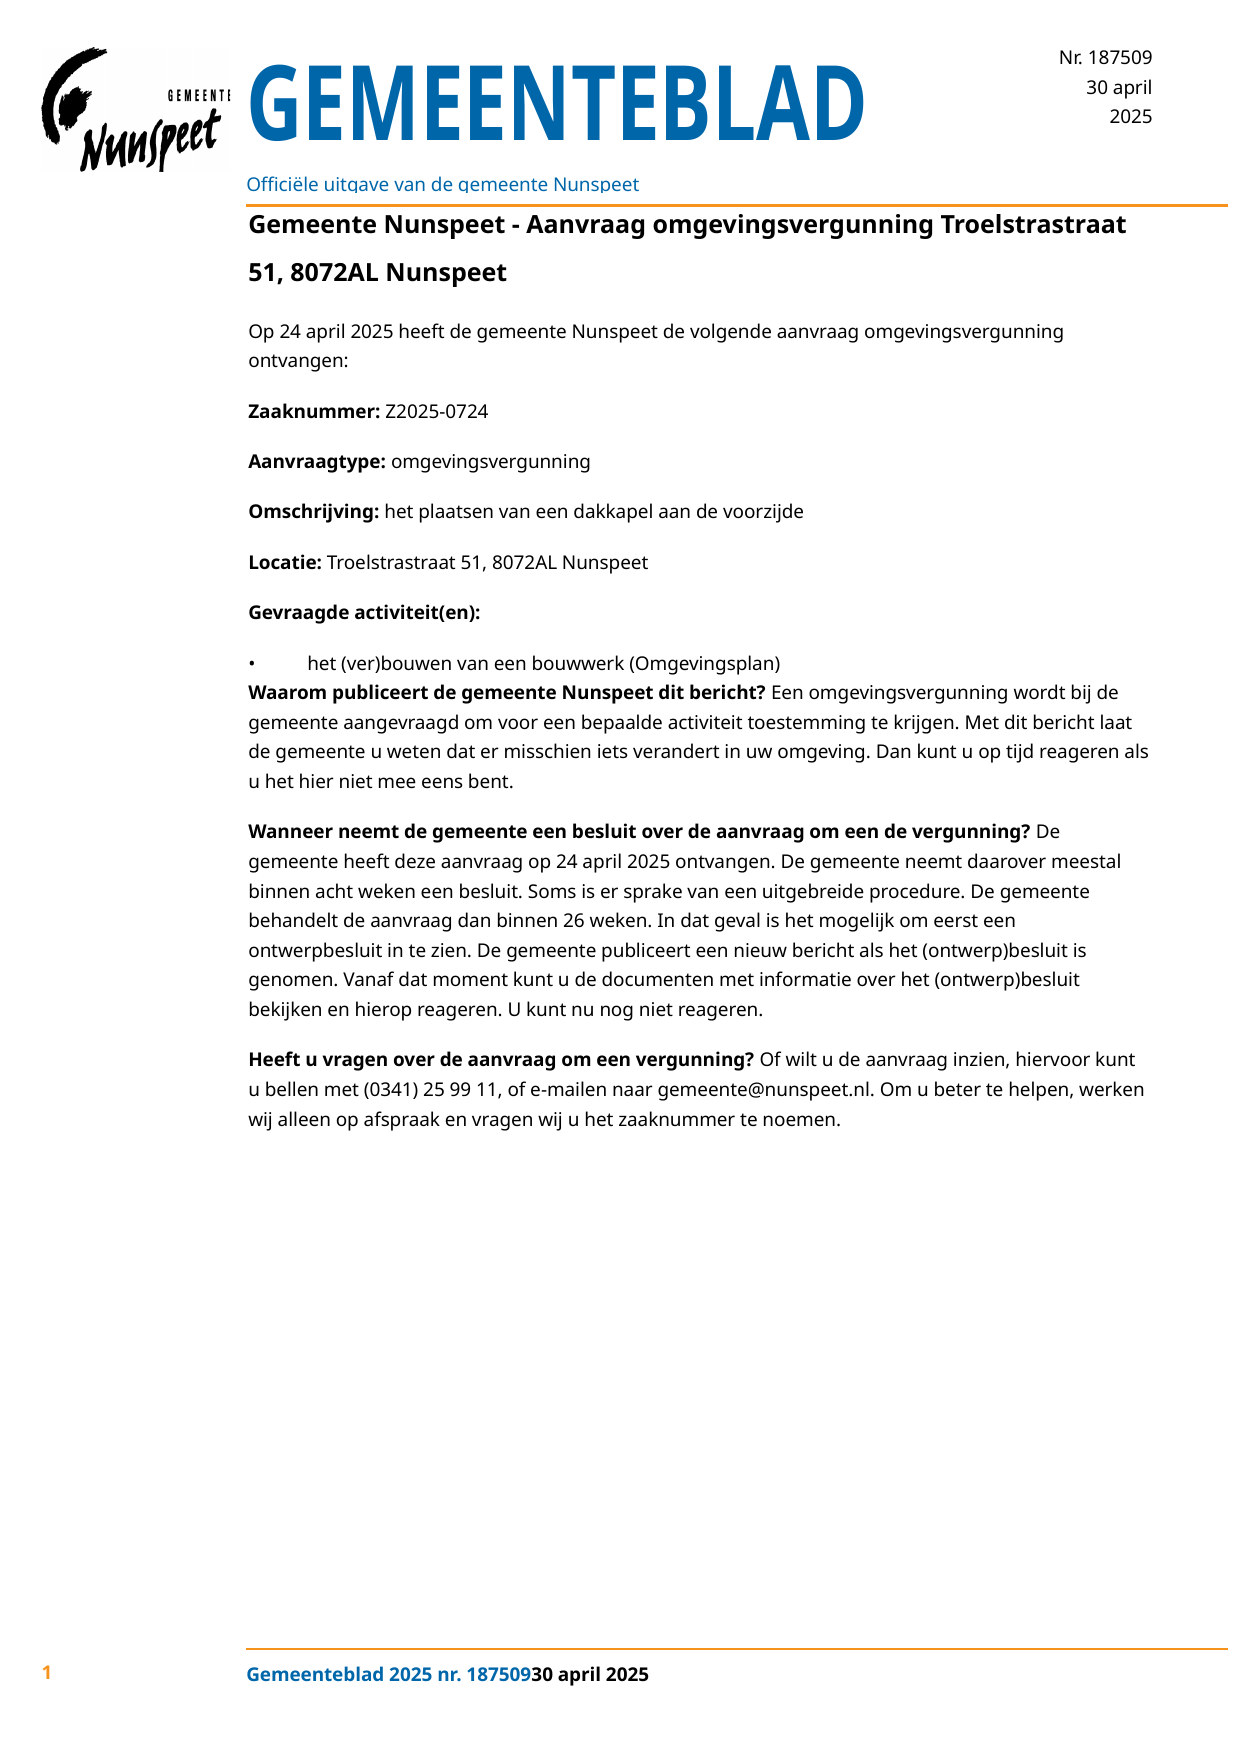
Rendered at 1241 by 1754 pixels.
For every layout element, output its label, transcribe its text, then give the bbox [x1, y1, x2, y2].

text Gevraagde activiteit(en): [248, 599, 1152, 625]
picture [41, 47, 231, 172]
text Zaaknummer: Z2025-0724 [248, 398, 1152, 424]
text Wanneer neemt de gemeente een besluit over de aanvraag om een de vergunning? De gemeente heeft deze aanvraag op 24 april 2025 ontvangen. De gemeente neemt daarover meestal binnen acht weken een besluit. Soms is er sprake van een uitgebreide procedure. De gemeente behandelt de aanvraag dan binnen 26 weken. In dat geval is het mogelijk om eerst een ontwerpbesluit in te zien. De gemeente publiceert een nieuw bericht als het (ontwerp)besluit is genomen. Vanaf dat moment kunt u de documenten met informatie over het (ontwerp)besluit bekijken en hierop reageren. U kunt nu nog niet reageren. [248, 819, 1152, 1022]
text Gemeente Nunspeet - Aanvraag omgevingsvergunning Troelstrastraat 51, 8072AL Nunspeet [248, 207, 1152, 288]
text Waarom publiceert de gemeente Nunspeet dit bericht? Een omgevingsvergunning wordt bij de gemeente aangevraagd om voor een bepaalde activiteit toestemming te krijgen. Met dit bericht laat de gemeente u weten dat er misschien iets verandert in uw omgeving. Dan kunt u op tijd reageren als u het hier niet mee eens bent. [248, 679, 1152, 794]
text Aanvraagtype: omgevingsvergunning [248, 448, 1152, 474]
text Heeft u vragen over de aanvraag om een vergunning? Of wilt u de aanvraag inzien, hiervoor kunt u bellen met (0341) 25 99 11, of e-mailen naar gemeente@nunspeet.nl. Om u beter te helpen, werken wij alleen op afspraak en vragen wij u het zaaknummer te noemen. [248, 1047, 1152, 1132]
list het (ver)bouwen van een bouwwerk (Omgevingsplan) [248, 650, 1152, 676]
text Op 24 april 2025 heeft de gemeente Nunspeet de volgende aanvraag omgevingsvergunning ontvangen: [248, 318, 1152, 373]
text Locatie: Troelstrastraat 51, 8072AL Nunspeet [248, 549, 1152, 575]
text Omschrijving: het plaatsen van een dakkapel aan de voorzijde [248, 499, 1152, 524]
